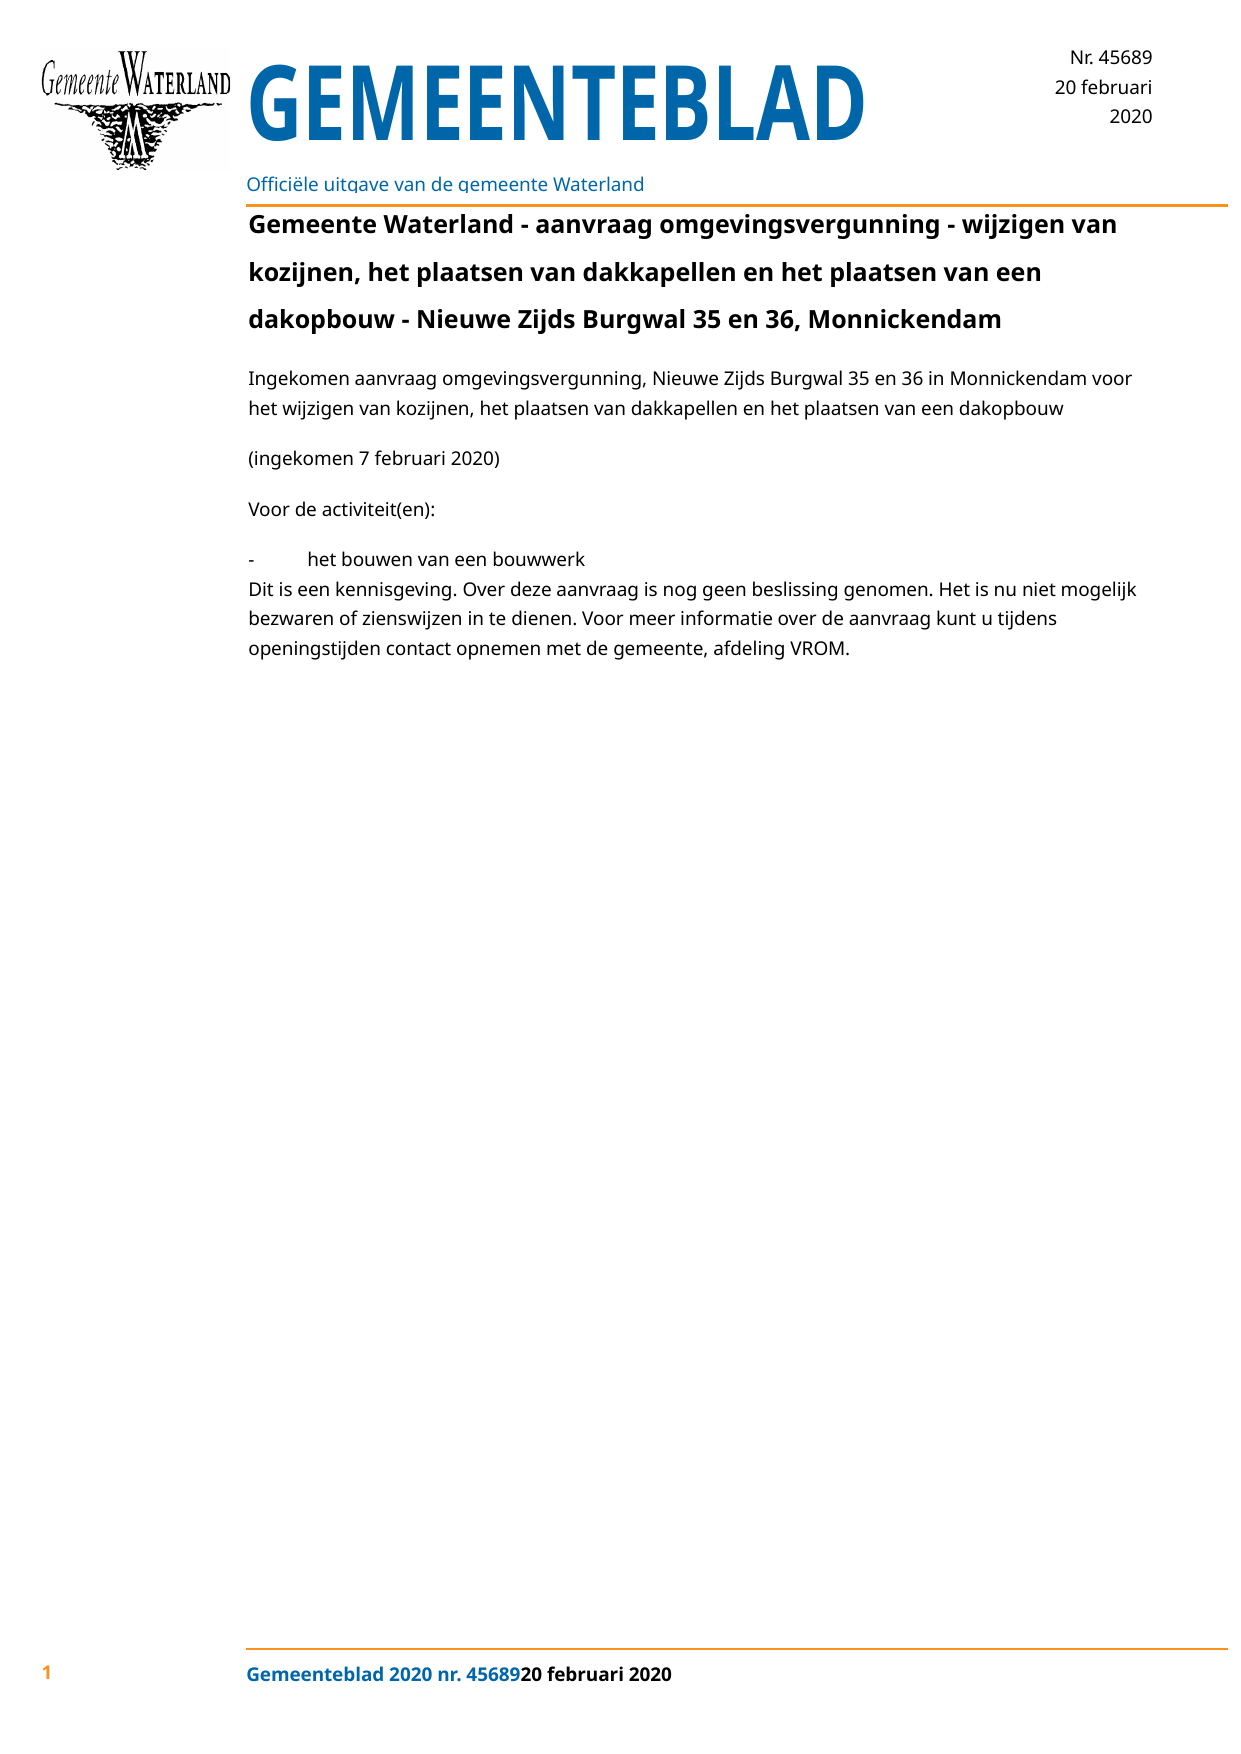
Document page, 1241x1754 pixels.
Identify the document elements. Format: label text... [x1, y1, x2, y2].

text (ingekomen 7 februari 2020) [248, 446, 1152, 471]
picture [41, 47, 231, 172]
text Ingekomen aanvraag omgevingsvergunning, Nieuwe Zijds Burgwal 35 en 36 in Monnickendam voor het wijzigen van kozijnen, het plaatsen van dakkapellen en het plaatsen van een dakopbouw [248, 366, 1152, 421]
text Voor de activiteit(en): [248, 496, 1152, 522]
list het bouwen van een bouwwerk [248, 546, 1152, 572]
text Gemeente Waterland - aanvraag omgevingsvergunning - wijzigen van kozijnen, het plaatsen van dakkapellen en het plaatsen van een dakopbouw - Nieuwe Zijds Burgwal 35 en 36, Monnickendam [248, 207, 1152, 336]
text Dit is een kennisgeving. Over deze aanvraag is nog geen beslissing genomen. Het is nu niet mogelijk bezwaren of zienswijzen in te dienen. Voor meer informatie over de aanvraag kunt u tijdens openingstijden contact opnemen met de gemeente, afdeling VROM. [248, 576, 1152, 661]
